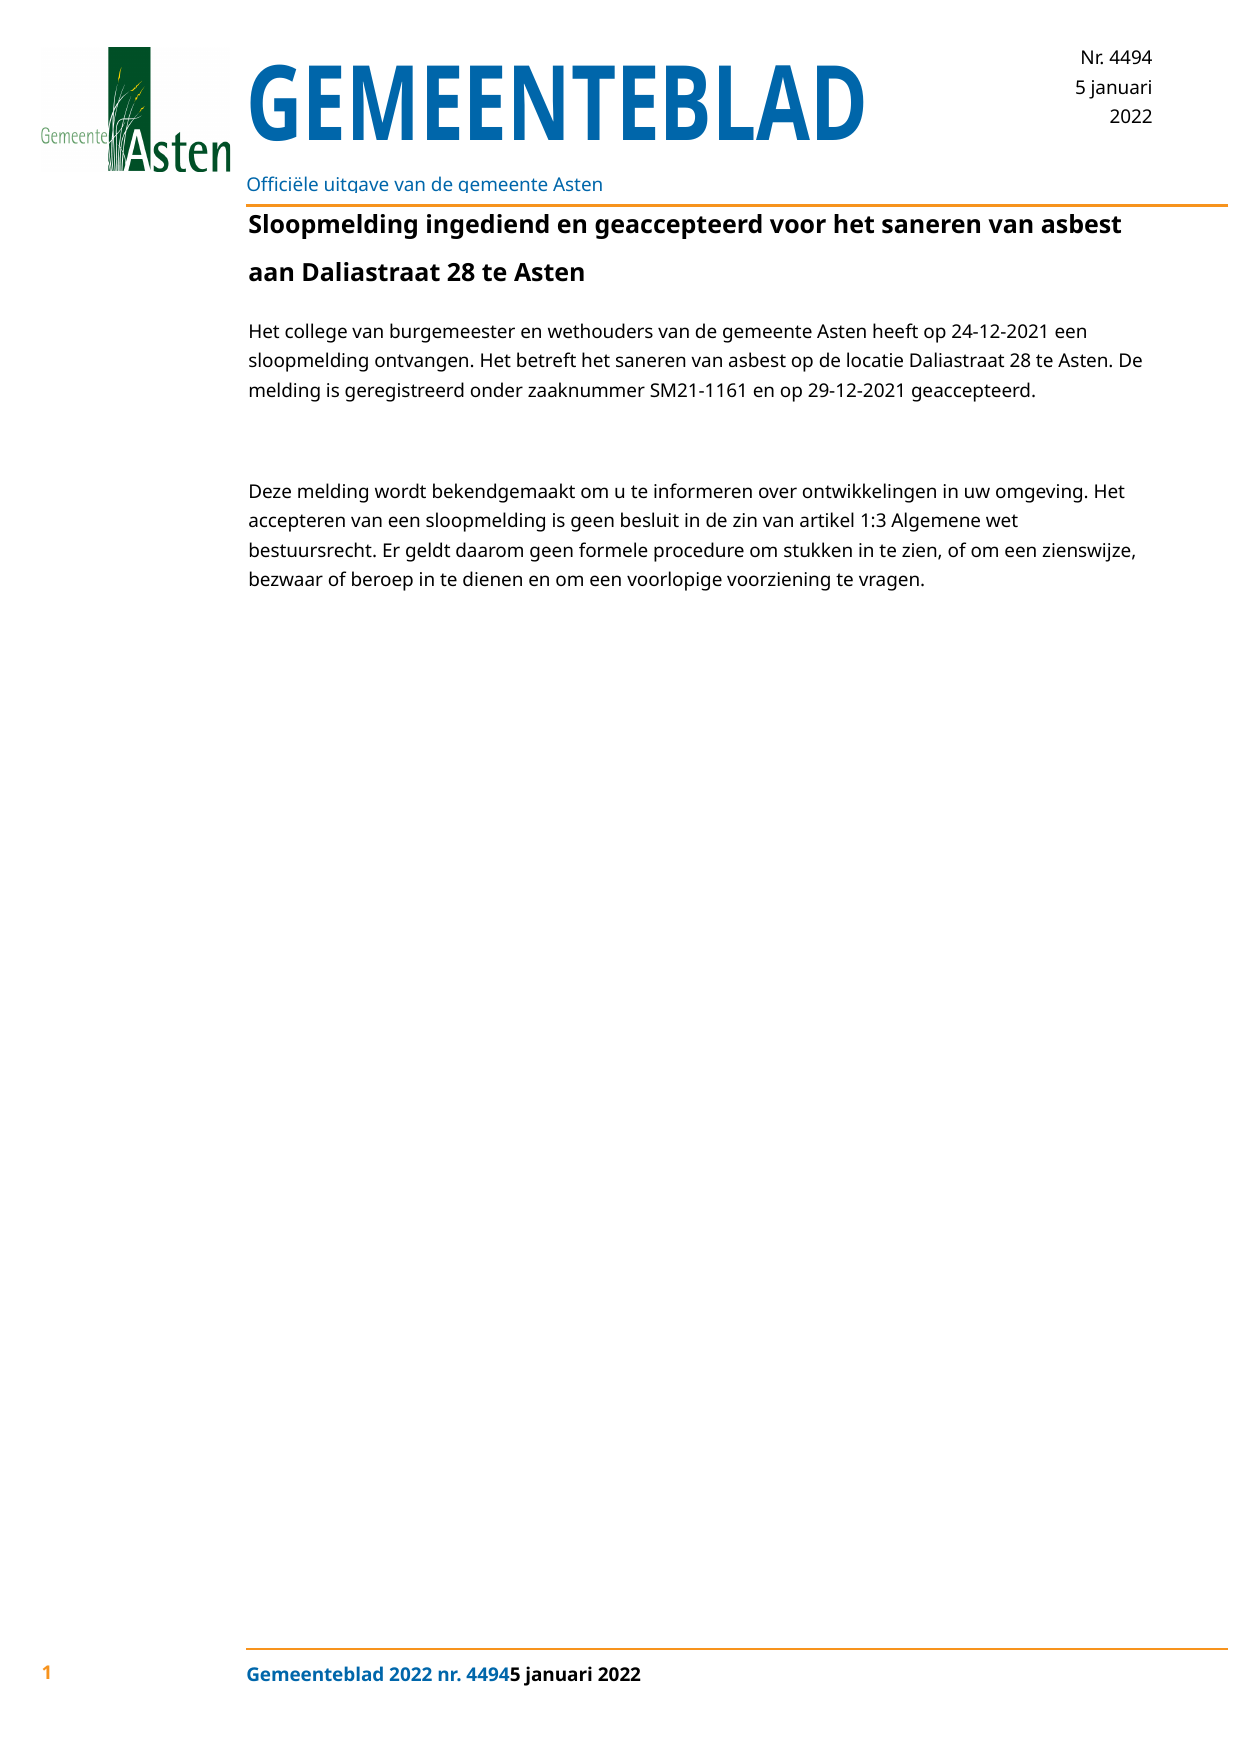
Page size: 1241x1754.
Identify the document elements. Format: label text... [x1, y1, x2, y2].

picture [41, 47, 231, 172]
text Deze melding wordt bekendgemaakt om u te informeren over ontwikkelingen in uw omgeving. Het accepteren van een sloopmelding is geen besluit in de zin van artikel 1:3 Algemene wet bestuursrecht. Er geldt daarom geen formele procedure om stukken in te zien, of om een zienswijze, bezwaar of beroep in te dienen en om een voorlopige voorziening te vragen. [248, 478, 1152, 592]
text Het college van burgemeester en wethouders van de gemeente Asten heeft op 24-12-2021 een sloopmelding ontvangen. Het betreft het saneren van asbest op de locatie Daliastraat 28 te Asten. De melding is geregistreerd onder zaaknummer SM21-1161 en op 29-12-2021 geaccepteerd. [248, 318, 1152, 403]
text Sloopmelding ingediend en geaccepteerd voor het saneren van asbest aan Daliastraat 28 te Asten [248, 207, 1152, 288]
